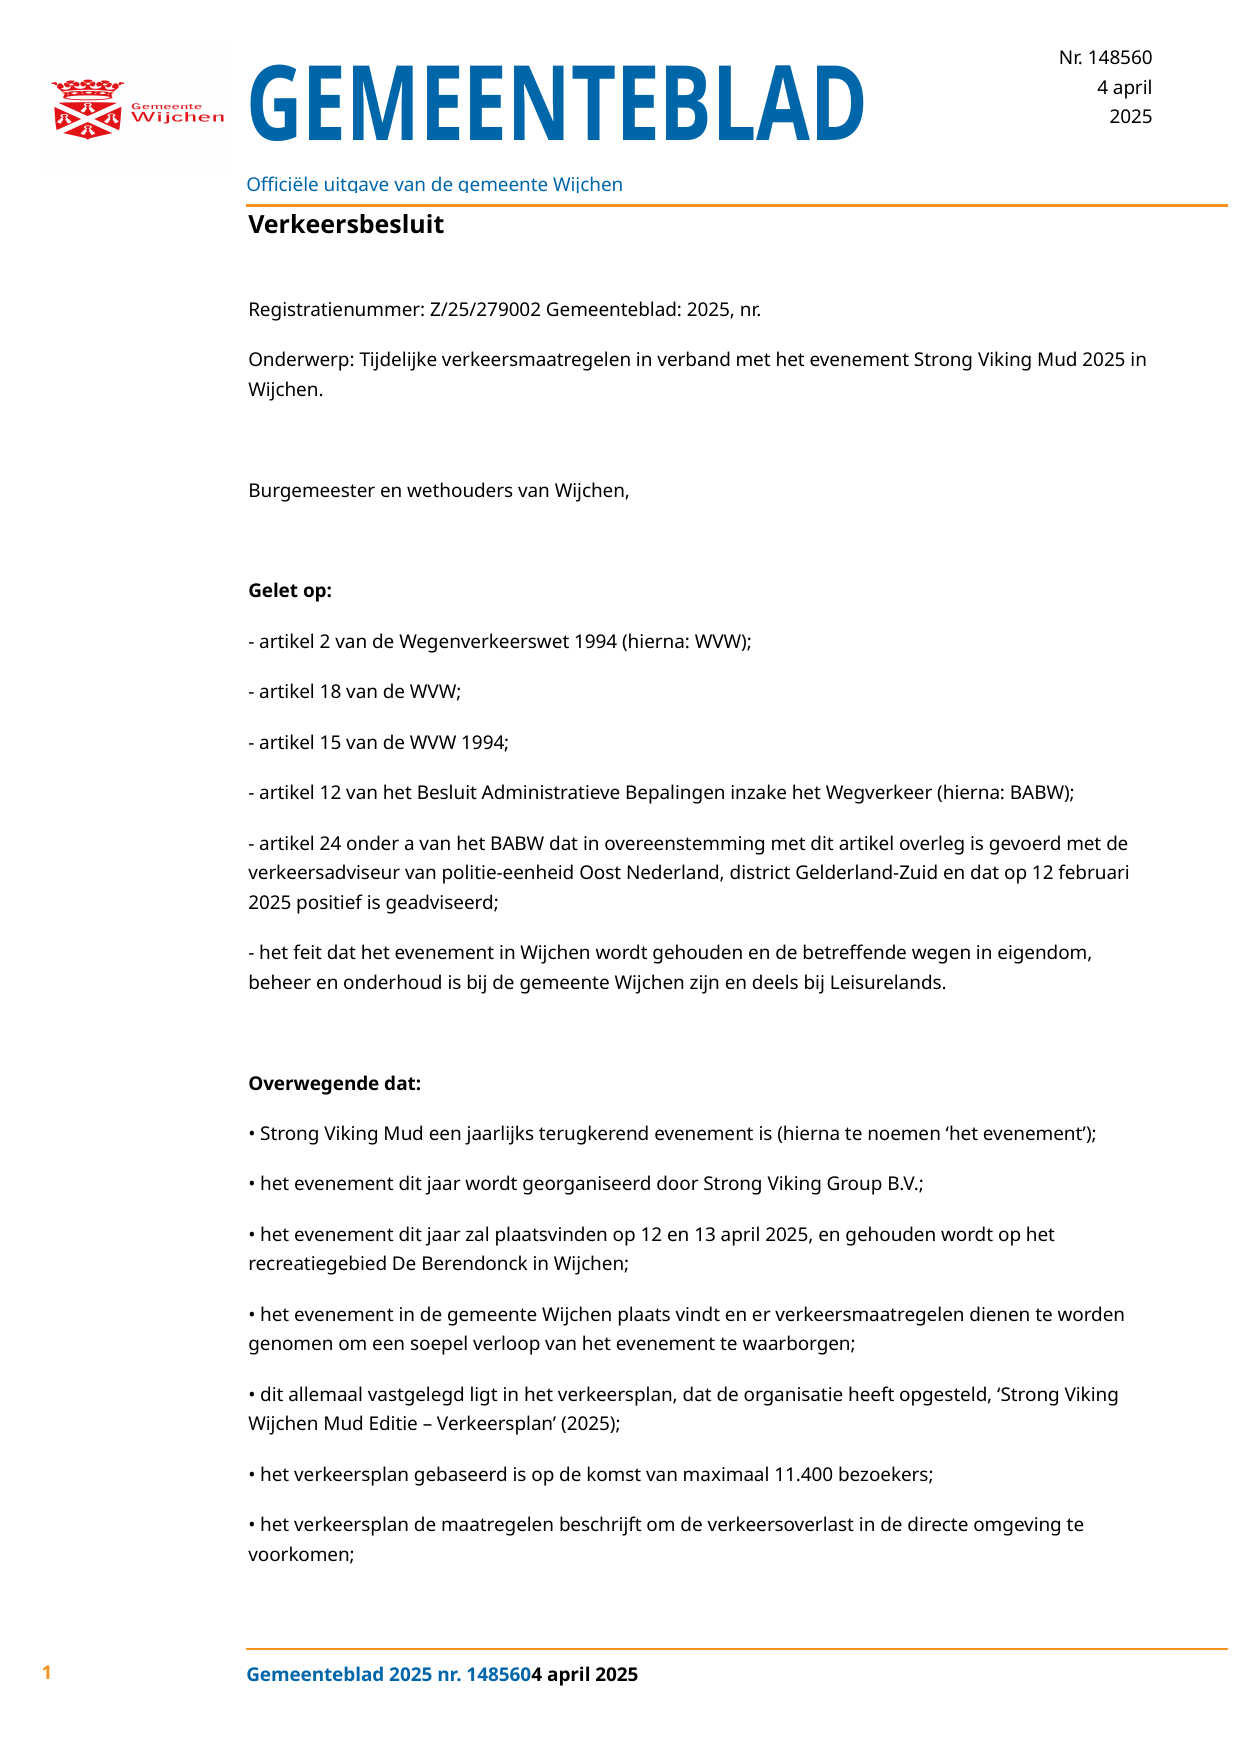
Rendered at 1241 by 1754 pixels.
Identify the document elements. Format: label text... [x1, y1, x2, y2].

text Gelet op: [248, 578, 1152, 603]
text - artikel 12 van het Besluit Administratieve Bepalingen inzake het Wegverkeer (hierna: BABW); [248, 779, 1152, 805]
text • het evenement dit jaar wordt georganiseerd door Strong Viking Group B.V.; [248, 1171, 1152, 1196]
text • dit allemaal vastgelegd ligt in het verkeersplan, dat de organisatie heeft opgesteld, ‘Strong Viking Wijchen Mud Editie – Verkeersplan’ (2025); [248, 1381, 1152, 1436]
text - artikel 24 onder a van het BABW dat in overeenstemming met dit artikel overleg is gevoerd met de verkeersadviseur van politie-eenheid Oost Nederland, district Gelderland-Zuid en dat op 12 februari 2025 positief is geadviseerd; [248, 830, 1152, 915]
text - artikel 2 van de Wegenverkeerswet 1994 (hierna: WVW); [248, 628, 1152, 654]
text • het evenement in de gemeente Wijchen plaats vindt en er verkeersmaatregelen dienen te worden genomen om een soepel verloop van het evenement te waarborgen; [248, 1301, 1152, 1356]
text Burgemeester en wethouders van Wijchen, [248, 477, 1152, 503]
text Onderwerp: Tijdelijke verkeersmaatregelen in verband met het evenement Strong Viking Mud 2025 in Wijchen. [248, 346, 1152, 402]
text Verkeersbesluit [248, 207, 1152, 241]
text Overwegende dat: [248, 1070, 1152, 1096]
text Registratienummer: Z/25/279002 Gemeenteblad: 2025, nr. [248, 296, 1152, 322]
text • het evenement dit jaar zal plaatsvinden op 12 en 13 april 2025, en gehouden wordt op het recreatiegebied De Berendonck in Wijchen; [248, 1221, 1152, 1276]
text • het verkeersplan gebaseerd is op de komst van maximaal 11.400 bezoekers; [248, 1461, 1152, 1487]
text - het feit dat het evenement in Wijchen wordt gehouden en de betreffende wegen in eigendom, beheer en onderhoud is bij de gemeente Wijchen zijn en deels bij Leisurelands. [248, 939, 1152, 995]
text • het verkeersplan de maatregelen beschrijft om de verkeersoverlast in de directe omgeving te voorkomen; [248, 1511, 1152, 1567]
picture [41, 47, 231, 172]
text - artikel 18 van de WVW; [248, 678, 1152, 704]
text - artikel 15 van de WVW 1994; [248, 729, 1152, 755]
text • Strong Viking Mud een jaarlijks terugkerend evenement is (hierna te noemen ‘het evenement’); [248, 1120, 1152, 1146]
